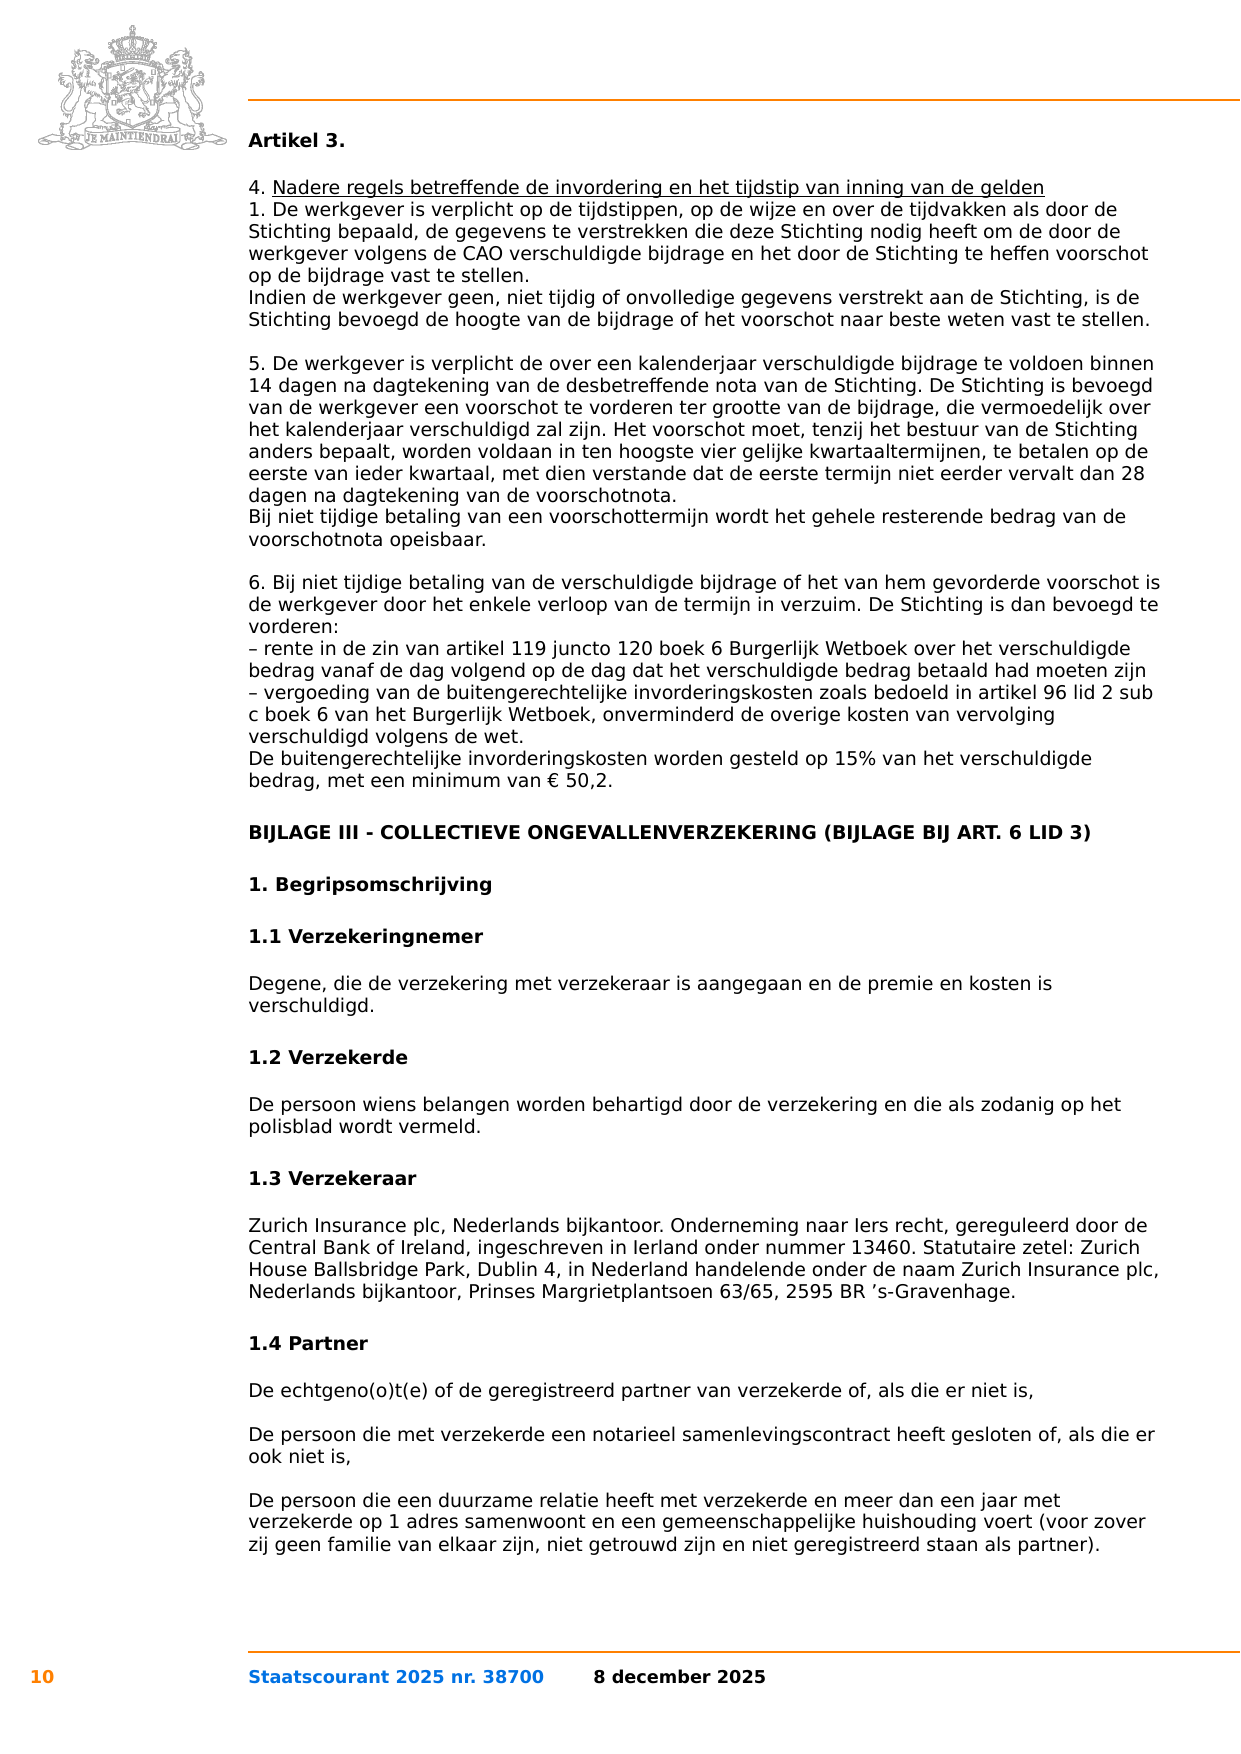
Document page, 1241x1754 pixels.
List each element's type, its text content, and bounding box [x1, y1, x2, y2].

text Indien de werkgever geen, niet tijdig of onvolledige gegevens verstrekt aan de Stichting, is de Stichting bevoegd de hoogte van de bijdrage of het voorschot naar beste weten vast te stellen. [248, 287, 1163, 331]
text 5. De werkgever is verplicht de over een kalenderjaar verschuldigde bijdrage te voldoen binnen 14 dagen na dagtekening van de desbetreffende nota van de Stichting. De Stichting is bevoegd van de werkgever een voorschot te vorderen ter grootte van de bijdrage, die vermoedelijk over het kalenderjaar verschuldigd zal zijn. Het voorschot moet, tenzij het bestuur van de Stichting anders bepaalt, worden voldaan in ten hoogste vier gelijke kwartaaltermijnen, te betalen op de eerste van ieder kwartaal, met dien verstande dat de eerste termijn niet eerder vervalt dan 28 dagen na dagtekening van de voorschotnota. [248, 353, 1163, 506]
subtitle BIJLAGE III - COLLECTIEVE ONGEVALLENVERZEKERING (BIJLAGE BIJ ART. 6 LID 3) [248, 822, 1163, 844]
text De persoon die een duurzame relatie heeft met verzekerde en meer dan een jaar met verzekerde op 1 adres samenwoont en een gemeenschappelijke huishouding voert (voor zover zij geen familie van elkaar zijn, niet getrouwd zijn en niet geregistreerd staan als partner). [248, 1489, 1163, 1555]
text 1. De werkgever is verplicht op de tijdstippen, op de wijze en over de tijdvakken als door de Stichting bepaald, de gegevens te verstrekken die deze Stichting nodig heeft om de door de werkgever volgens de CAO verschuldigde bijdrage en het door de Stichting te heffen voorschot op de bijdrage vast te stellen. [248, 199, 1163, 287]
text Zurich Insurance plc, Nederlands bijkantoor. Onderneming naar Iers recht, gereguleerd door de Central Bank of Ireland, ingeschreven in Ierland onder nummer 13460. Statutaire zetel: Zurich House Ballsbridge Park, Dublin 4, in Nederland handelende onder de naam Zurich Insurance plc, Nederlands bijkantoor, Prinses Margrietplantsoen 63/65, 2595 BR ’s-Gravenhage. [248, 1215, 1163, 1303]
subtitle 1.3 Verzekeraar [248, 1168, 1163, 1190]
text De buitengerechtelijke invorderingskosten worden gesteld op 15% van het verschuldigde bedrag, met een minimum van € 50,2. [248, 748, 1163, 792]
subtitle 1.1 Verzekeringnemer [248, 926, 1163, 948]
text 4. Nadere regels betreffende de invordering en het tijdstip van inning van de gelden [248, 177, 1163, 199]
text De persoon wiens belangen worden behartigd door de verzekering en die als zodanig op het polisblad wordt vermeld. [248, 1094, 1163, 1138]
picture [38, 25, 227, 150]
text – vergoeding van de buitengerechtelijke invorderingskosten zoals bedoeld in artikel 96 lid 2 sub c boek 6 van het Burgerlijk Wetboek, onverminderd de overige kosten van vervolging verschuldigd volgens de wet. [248, 682, 1163, 748]
text Bij niet tijdige betaling van een voorschottermijn wordt het gehele resterende bedrag van de voorschotnota opeisbaar. [248, 506, 1163, 550]
text 6. Bij niet tijdige betaling van de verschuldigde bijdrage of het van hem gevorderde voorschot is de werkgever door het enkele verloop van de termijn in verzuim. De Stichting is dan bevoegd te vorderen: [248, 572, 1163, 638]
text Degene, die de verzekering met verzekeraar is aangegaan en de premie en kosten is verschuldigd. [248, 973, 1163, 1017]
subtitle 1.2 Verzekerde [248, 1047, 1163, 1069]
subtitle Artikel 3. [248, 130, 1163, 152]
text – rente in de zin van artikel 119 juncto 120 boek 6 Burgerlijk Wetboek over het verschuldigde bedrag vanaf de dag volgend op de dag dat het verschuldigde bedrag betaald had moeten zijn [248, 638, 1163, 682]
subtitle 1.4 Partner [248, 1333, 1163, 1355]
text De echtgeno(o)t(e) of de geregistreerd partner van verzekerde of, als die er niet is, [248, 1380, 1163, 1402]
subtitle 1. Begripsomschrijving [248, 874, 1163, 896]
text De persoon die met verzekerde een notarieel samenlevingscontract heeft gesloten of, als die er ook niet is, [248, 1424, 1163, 1468]
